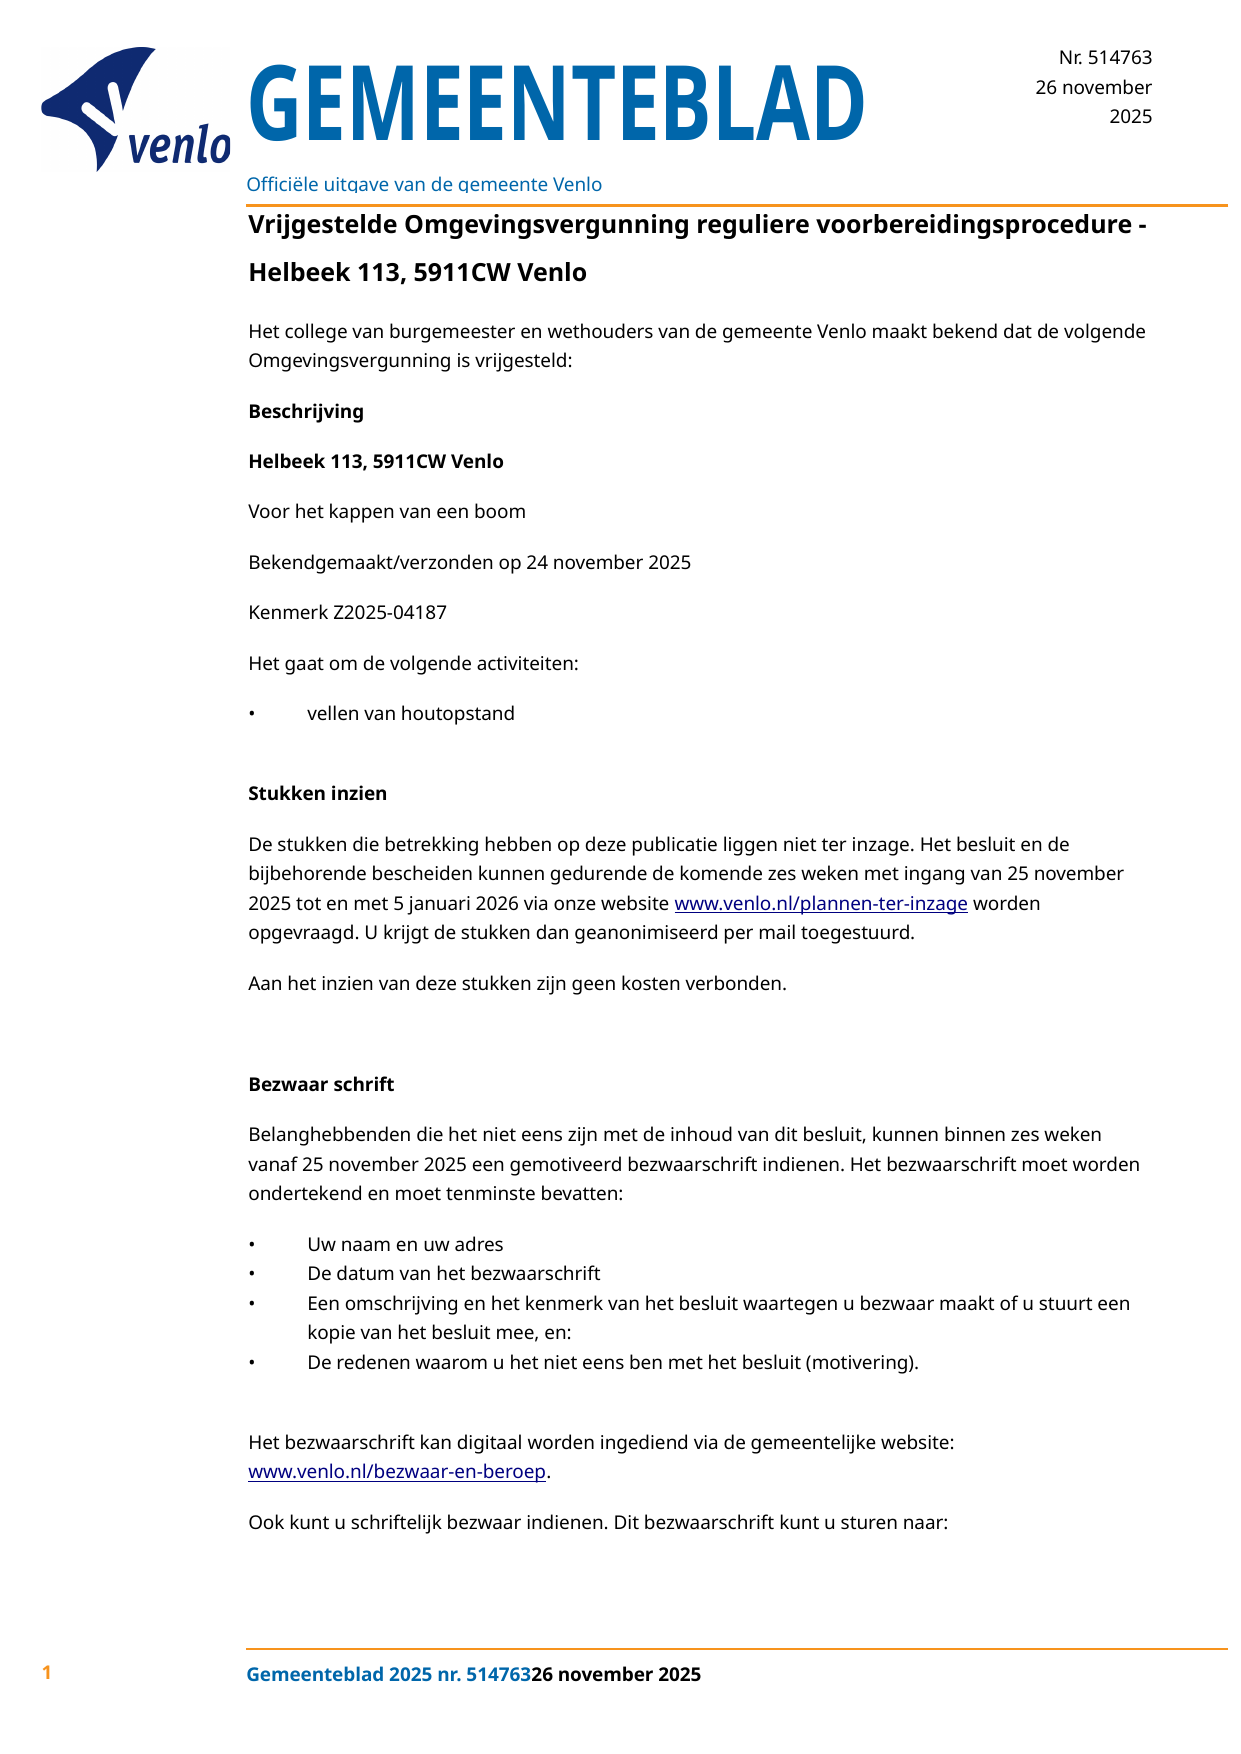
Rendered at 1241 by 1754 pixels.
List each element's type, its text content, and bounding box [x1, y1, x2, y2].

text Ook kunt u schriftelijk bezwaar indienen. Dit bezwaarschrift kunt u sturen naar: [248, 1509, 1152, 1535]
text Het gaat om de volgende activiteiten: [248, 650, 1152, 676]
text Beschrijving [248, 398, 1152, 424]
text Het college van burgemeester en wethouders van de gemeente Venlo maakt bekend dat de volgende Omgevingsvergunning is vrijgesteld: [248, 318, 1152, 373]
text Kenmerk Z2025-04187 [248, 599, 1152, 625]
text Bekendgemaakt/verzonden op 24 november 2025 [248, 549, 1152, 575]
text Aan het inzien van deze stukken zijn geen kosten verbonden. [248, 970, 1152, 996]
text Helbeek 113, 5911CW Venlo [248, 448, 1152, 474]
text Het bezwaarschrift kan digitaal worden ingediend via de gemeentelijke website: www.venlo.nl/bezwaar-en-beroep. [248, 1429, 1152, 1484]
list De datum van het bezwaarschrift [248, 1260, 1152, 1286]
list vellen van houtopstand [248, 700, 1152, 726]
text Vrijgestelde Omgevingsvergunning reguliere voorbereidingsprocedure - Helbeek 113, 5911CW Venlo [248, 207, 1152, 288]
text Belanghebbenden die het niet eens zijn met de inhoud van dit besluit, kunnen binnen zes weken vanaf 25 november 2025 een gemotiveerd bezwaarschrift indienen. Het bezwaarschrift moet worden ondertekend en moet tenminste bevatten: [248, 1121, 1152, 1206]
list Een omschrijving en het kenmerk van het besluit waartegen u bezwaar maakt of u stuurt een kopie van het besluit mee, en: [248, 1290, 1152, 1345]
picture [41, 47, 231, 172]
list Uw naam en uw adres [248, 1231, 1152, 1257]
text Bezwaar schrift [248, 1071, 1152, 1097]
text Voor het kappen van een boom [248, 499, 1152, 524]
text Stukken inzien [248, 780, 1152, 806]
text De stukken die betrekking hebben op deze publicatie liggen niet ter inzage. Het besluit en de bijbehorende bescheiden kunnen gedurende de komende zes weken met ingang van 25 november 2025 tot en met 5 januari 2026 via onze website www.venlo.nl/plannen-ter-inzage worden opgevraagd. U krijgt de stukken dan geanonimiseerd per mail toegestuurd. [248, 831, 1152, 945]
list De redenen waarom u het niet eens ben met het besluit (motivering). [248, 1349, 1152, 1375]
